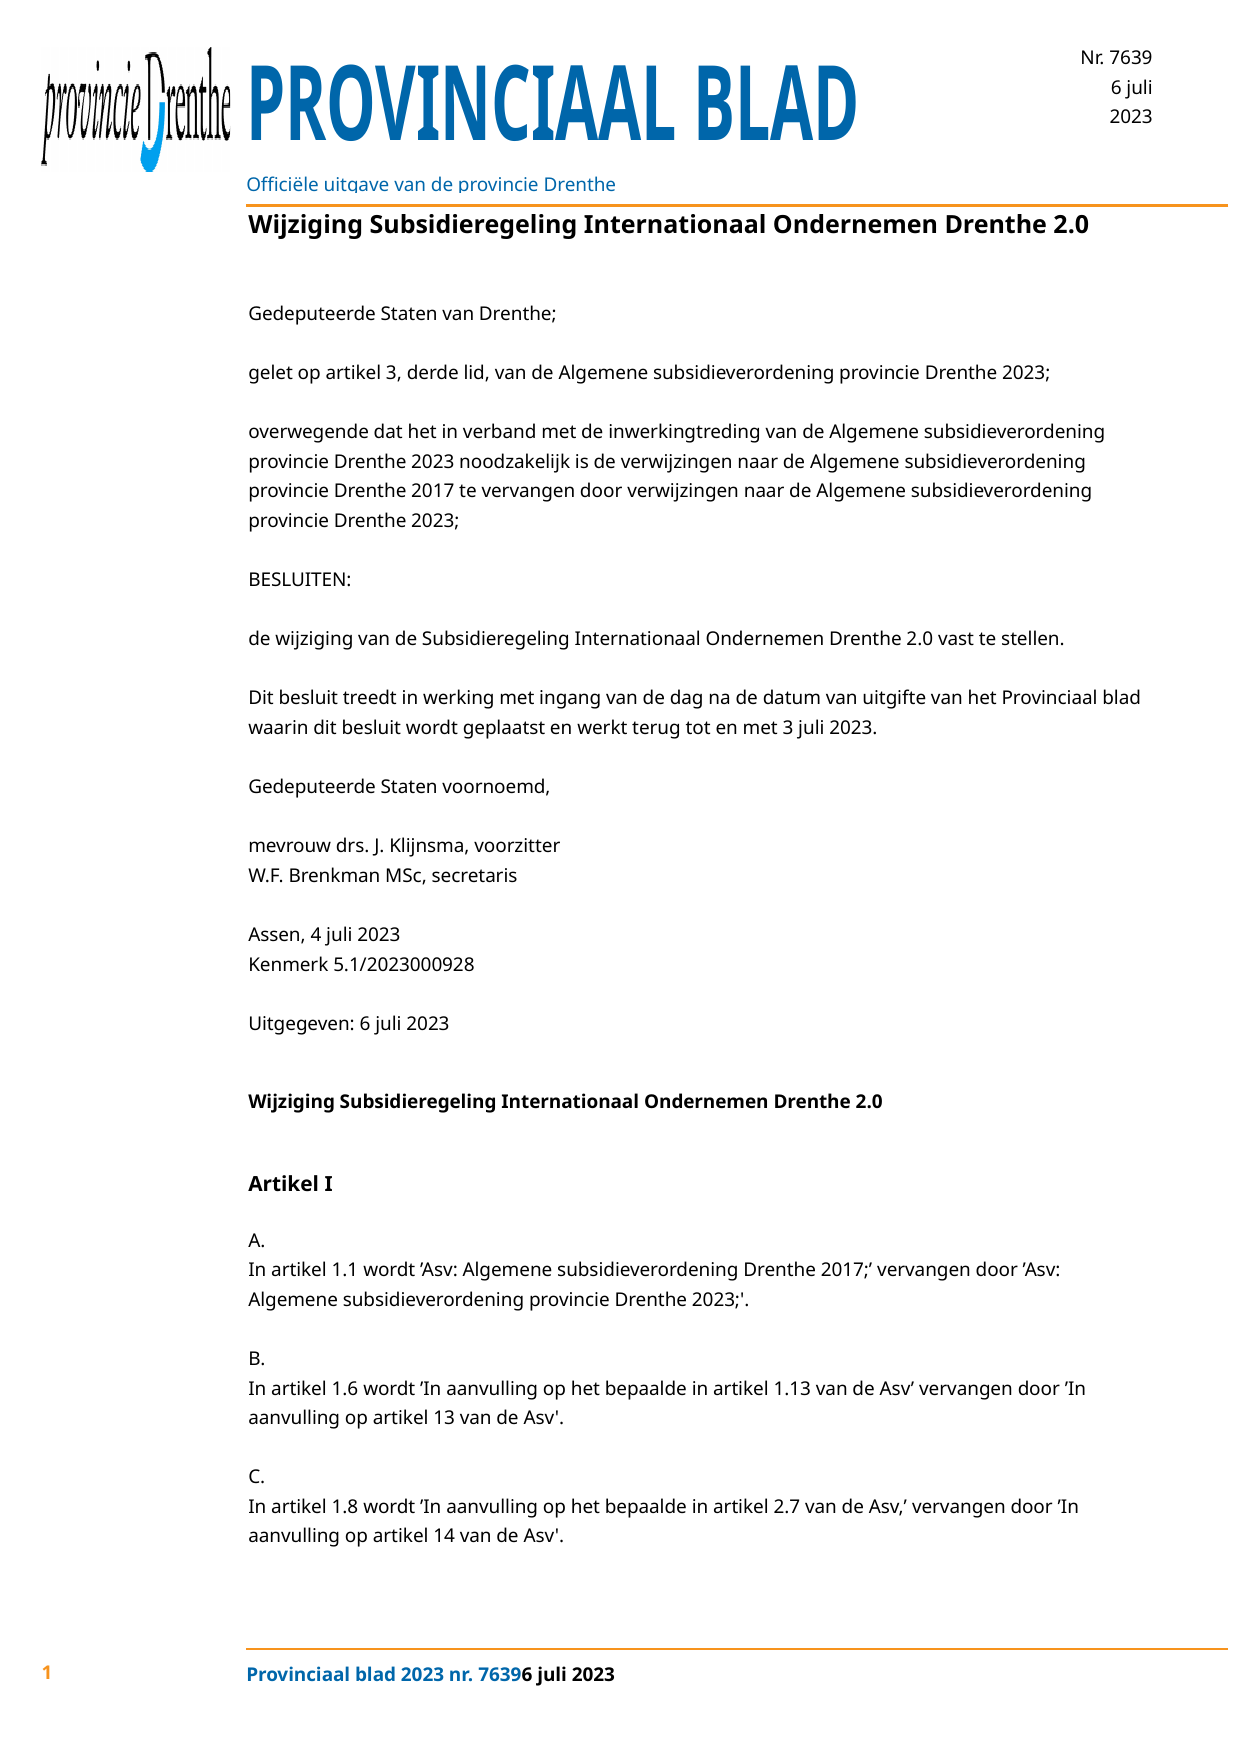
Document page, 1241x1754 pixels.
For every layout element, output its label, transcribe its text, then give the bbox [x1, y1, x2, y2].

text Wijziging Subsidieregeling Internationaal Ondernemen Drenthe 2.0 [248, 1089, 1152, 1114]
text Uitgegeven: 6 juli 2023 [248, 1010, 1152, 1036]
text W.F. Brenkman MSc, secretaris [248, 862, 1152, 888]
text Dit besluit treedt in werking met ingang van de dag na de datum van uitgifte van het Provinciaal blad waarin dit besluit wordt geplaatst en werkt terug tot en met 3 juli 2023. [248, 684, 1152, 740]
text A. [248, 1227, 1152, 1252]
text overwegende dat het in verband met de inwerkingtreding van de Algemene subsidieverordening provincie Drenthe 2023 noodzakelijk is de verwijzingen naar de Algemene subsidieverordening provincie Drenthe 2017 te vervangen door verwijzingen naar de Algemene subsidieverordening provincie Drenthe 2023; [248, 418, 1152, 533]
text Kenmerk 5.1/2023000928 [248, 951, 1152, 976]
text de wijziging van de Subsidieregeling Internationaal Ondernemen Drenthe 2.0 vast te stellen. [248, 625, 1152, 651]
text C. [248, 1463, 1152, 1489]
text B. [248, 1345, 1152, 1371]
text In artikel 1.6 wordt ’In aanvulling op het bepaalde in artikel 1.13 van de Asv’ vervangen door ’In aanvulling op artikel 13 van de Asv'. [248, 1375, 1152, 1430]
picture [41, 47, 231, 172]
text mevrouw drs. J. Klijnsma, voorzitter [248, 832, 1152, 858]
text Assen, 4 juli 2023 [248, 921, 1152, 947]
text Artikel I [248, 1169, 1152, 1197]
text In artikel 1.1 wordt ’Asv: Algemene subsidieverordening Drenthe 2017;’ vervangen door ’Asv: Algemene subsidieverordening provincie Drenthe 2023;'. [248, 1256, 1152, 1312]
text Wijziging Subsidieregeling Internationaal Ondernemen Drenthe 2.0 [248, 207, 1152, 241]
text Gedeputeerde Staten voornoemd, [248, 773, 1152, 799]
text gelet op artikel 3, derde lid, van de Algemene subsidieverordening provincie Drenthe 2023; [248, 359, 1152, 385]
text Gedeputeerde Staten van Drenthe; [248, 300, 1152, 326]
text In artikel 1.8 wordt ’In aanvulling op het bepaalde in artikel 2.7 van de Asv,’ vervangen door ’In aanvulling op artikel 14 van de Asv'. [248, 1493, 1152, 1548]
text BESLUITEN: [248, 566, 1152, 592]
